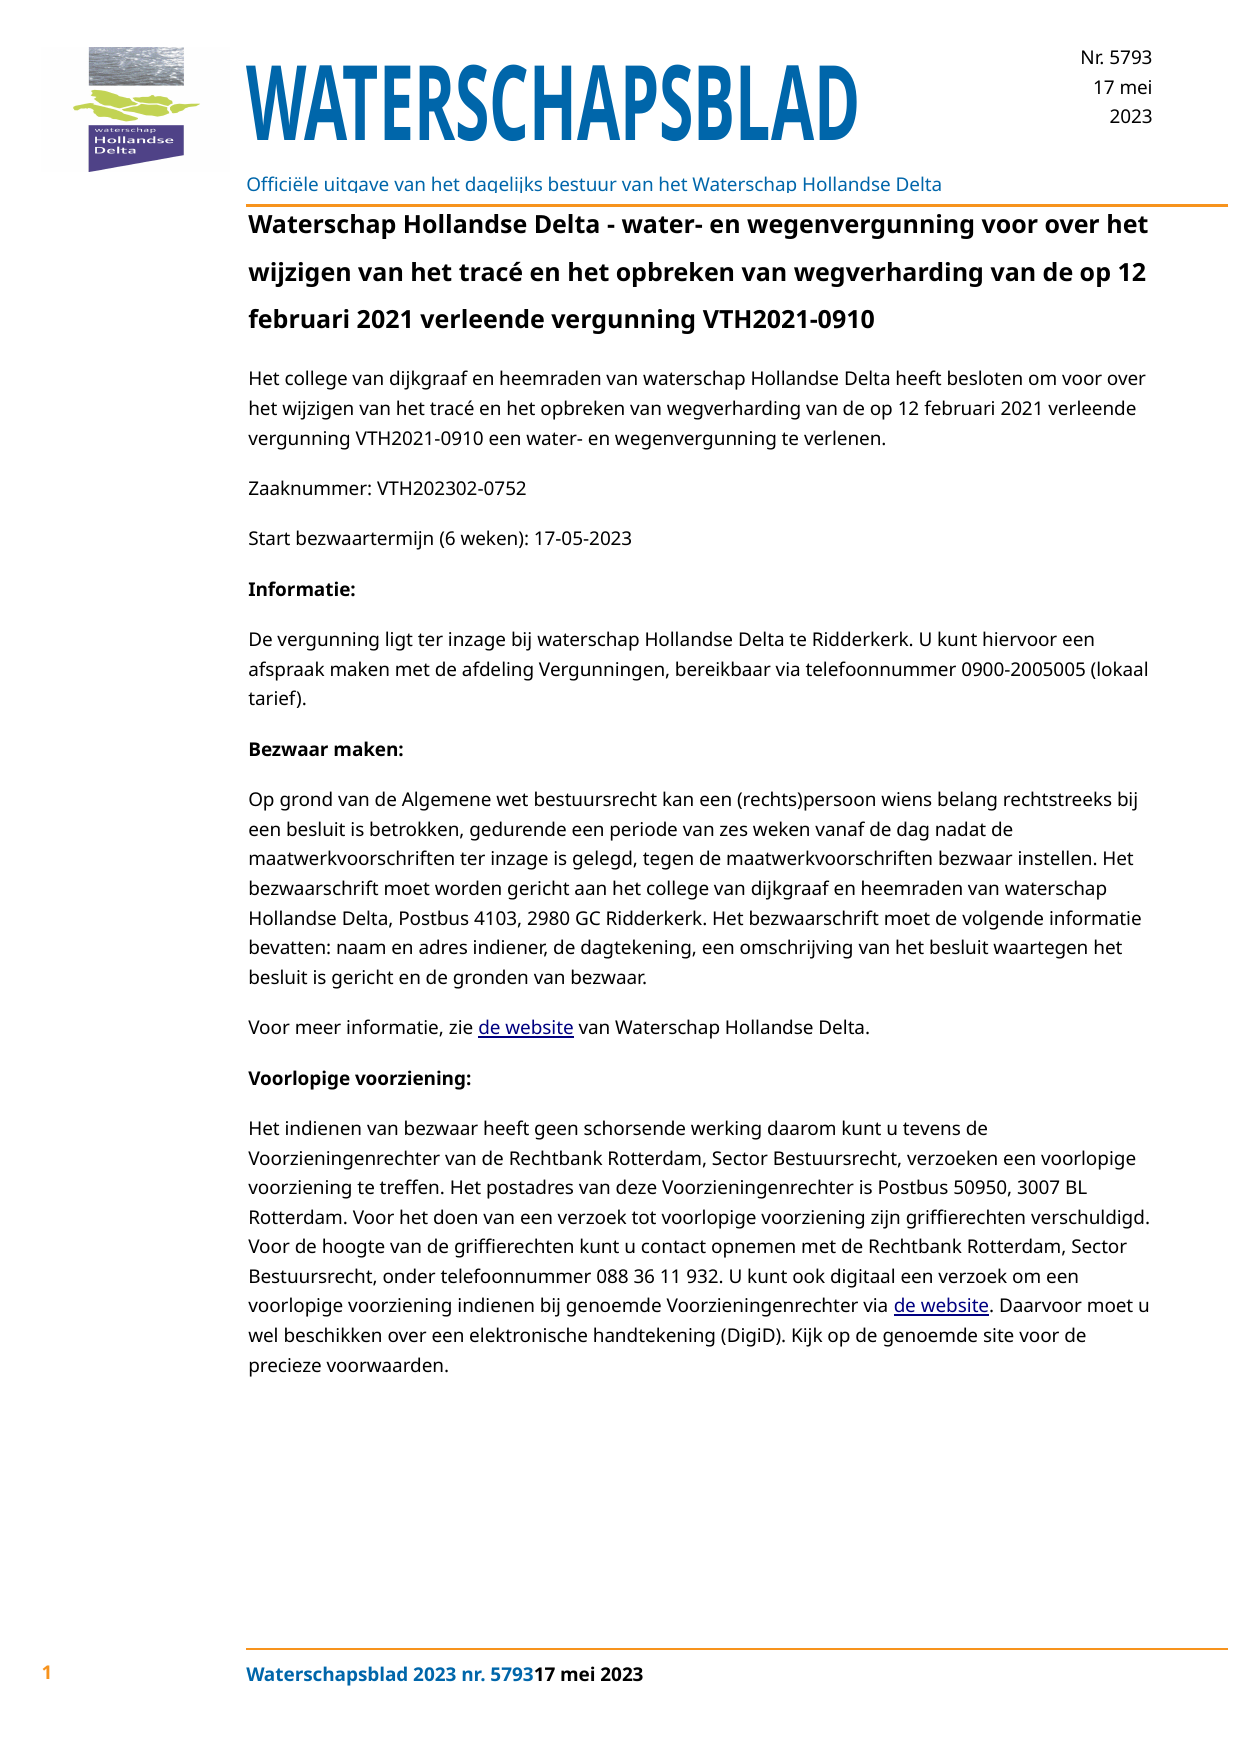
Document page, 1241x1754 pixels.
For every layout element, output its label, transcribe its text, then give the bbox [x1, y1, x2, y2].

text Op grond van de Algemene wet bestuursrecht kan een (rechts)persoon wiens belang rechtstreeks bij een besluit is betrokken, gedurende een periode van zes weken vanaf de dag nadat de maatwerkvoorschriften ter inzage is gelegd, tegen de maatwerkvoorschriften bezwaar instellen. Het bezwaarschrift moet worden gericht aan het college van dijkgraaf en heemraden van waterschap Hollandse Delta, Postbus 4103, 2980 GC Ridderkerk. Het bezwaarschrift moet de volgende informatie bevatten: naam en adres indiener, de dagtekening, een omschrijving van het besluit waartegen het besluit is gericht en de gronden van bezwaar. [248, 786, 1152, 989]
text Zaaknummer: VTH202302-0752 [248, 475, 1152, 501]
text De vergunning ligt ter inzage bij waterschap Hollandse Delta te Ridderkerk. U kunt hiervoor een afspraak maken met de afdeling Vergunningen, bereikbaar via telefoonnummer 0900-2005005 (lokaal tarief). [248, 626, 1152, 711]
text Het college van dijkgraaf en heemraden van waterschap Hollandse Delta heeft besloten om voor over het wijzigen van het tracé en het opbreken van wegverharding van de op 12 februari 2021 verleende vergunning VTH2021-0910 een water- en wegenvergunning te verlenen. [248, 366, 1152, 450]
text Waterschap Hollandse Delta - water- en wegenvergunning voor over het wijzigen van het tracé en het opbreken van wegverharding van de op 12 februari 2021 verleende vergunning VTH2021-0910 [248, 207, 1152, 336]
text Informatie: [248, 576, 1152, 602]
text Voorlopige voorziening: [248, 1065, 1152, 1090]
text Start bezwaartermijn (6 weken): 17-05-2023 [248, 526, 1152, 551]
picture [41, 47, 231, 172]
text Bezwaar maken: [248, 736, 1152, 762]
text Het indienen van bezwaar heeft geen schorsende werking daarom kunt u tevens de Voorzieningenrechter van de Rechtbank Rotterdam, Sector Bestuursrecht, verzoeken een voorlopige voorziening te treffen. Het postadres van deze Voorzieningenrechter is Postbus 50950, 3007 BL Rotterdam. Voor het doen van een verzoek tot voorlopige voorziening zijn griffierechten verschuldigd. Voor de hoogte van de griffierechten kunt u contact opnemen met de Rechtbank Rotterdam, Sector Bestuursrecht, onder telefoonnummer 088 36 11 932. U kunt ook digitaal een verzoek om een voorlopige voorziening indienen bij genoemde Voorzieningenrechter via de website. Daarvoor moet u wel beschikken over een elektronische handtekening (DigiD). Kijk op de genoemde site voor de precieze voorwaarden. [248, 1115, 1152, 1377]
text Voor meer informatie, zie de website van Waterschap Hollandse Delta. [248, 1014, 1152, 1040]
